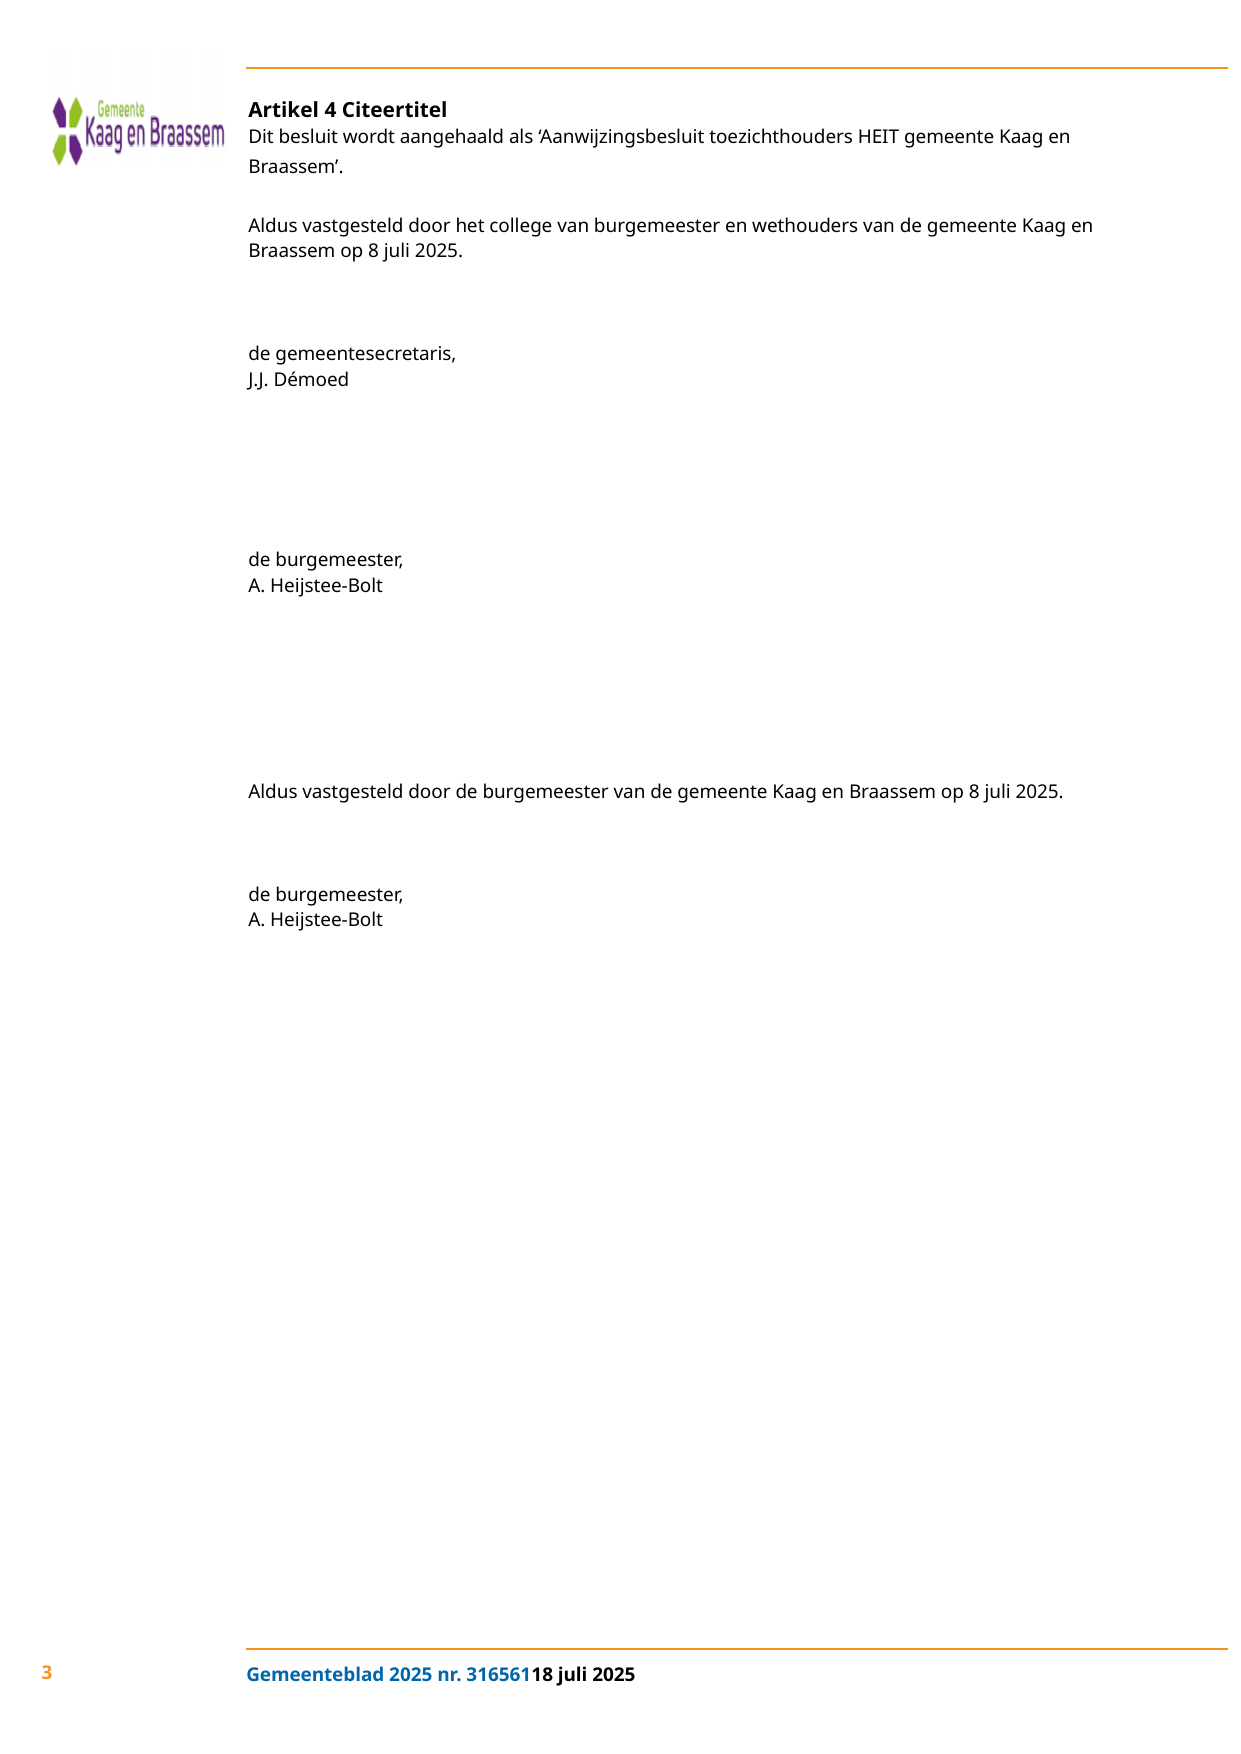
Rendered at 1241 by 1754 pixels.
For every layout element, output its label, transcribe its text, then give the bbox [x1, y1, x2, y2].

text A. Heijstee-Bolt [248, 907, 1152, 932]
text A. Heijstee-Bolt [248, 572, 1152, 598]
text de burgemeester, [248, 546, 1152, 572]
text J.J. Démoed [248, 366, 1152, 392]
text Artikel 4 Citeertitel [248, 95, 1152, 123]
text Dit besluit wordt aangehaald als ‘Aanwijzingsbesluit toezichthouders HEIT gemeente Kaag en Braassem’. [248, 123, 1152, 178]
text Aldus vastgesteld door de burgemeester van de gemeente Kaag en Braassem op 8 juli 2025. [248, 778, 1152, 804]
text Aldus vastgesteld door het college van burgemeester en wethouders van de gemeente Kaag en Braassem op 8 juli 2025. [248, 212, 1152, 263]
picture [41, 47, 231, 172]
text de burgemeester, [248, 881, 1152, 907]
text de gemeentesecretaris, [248, 341, 1152, 366]
